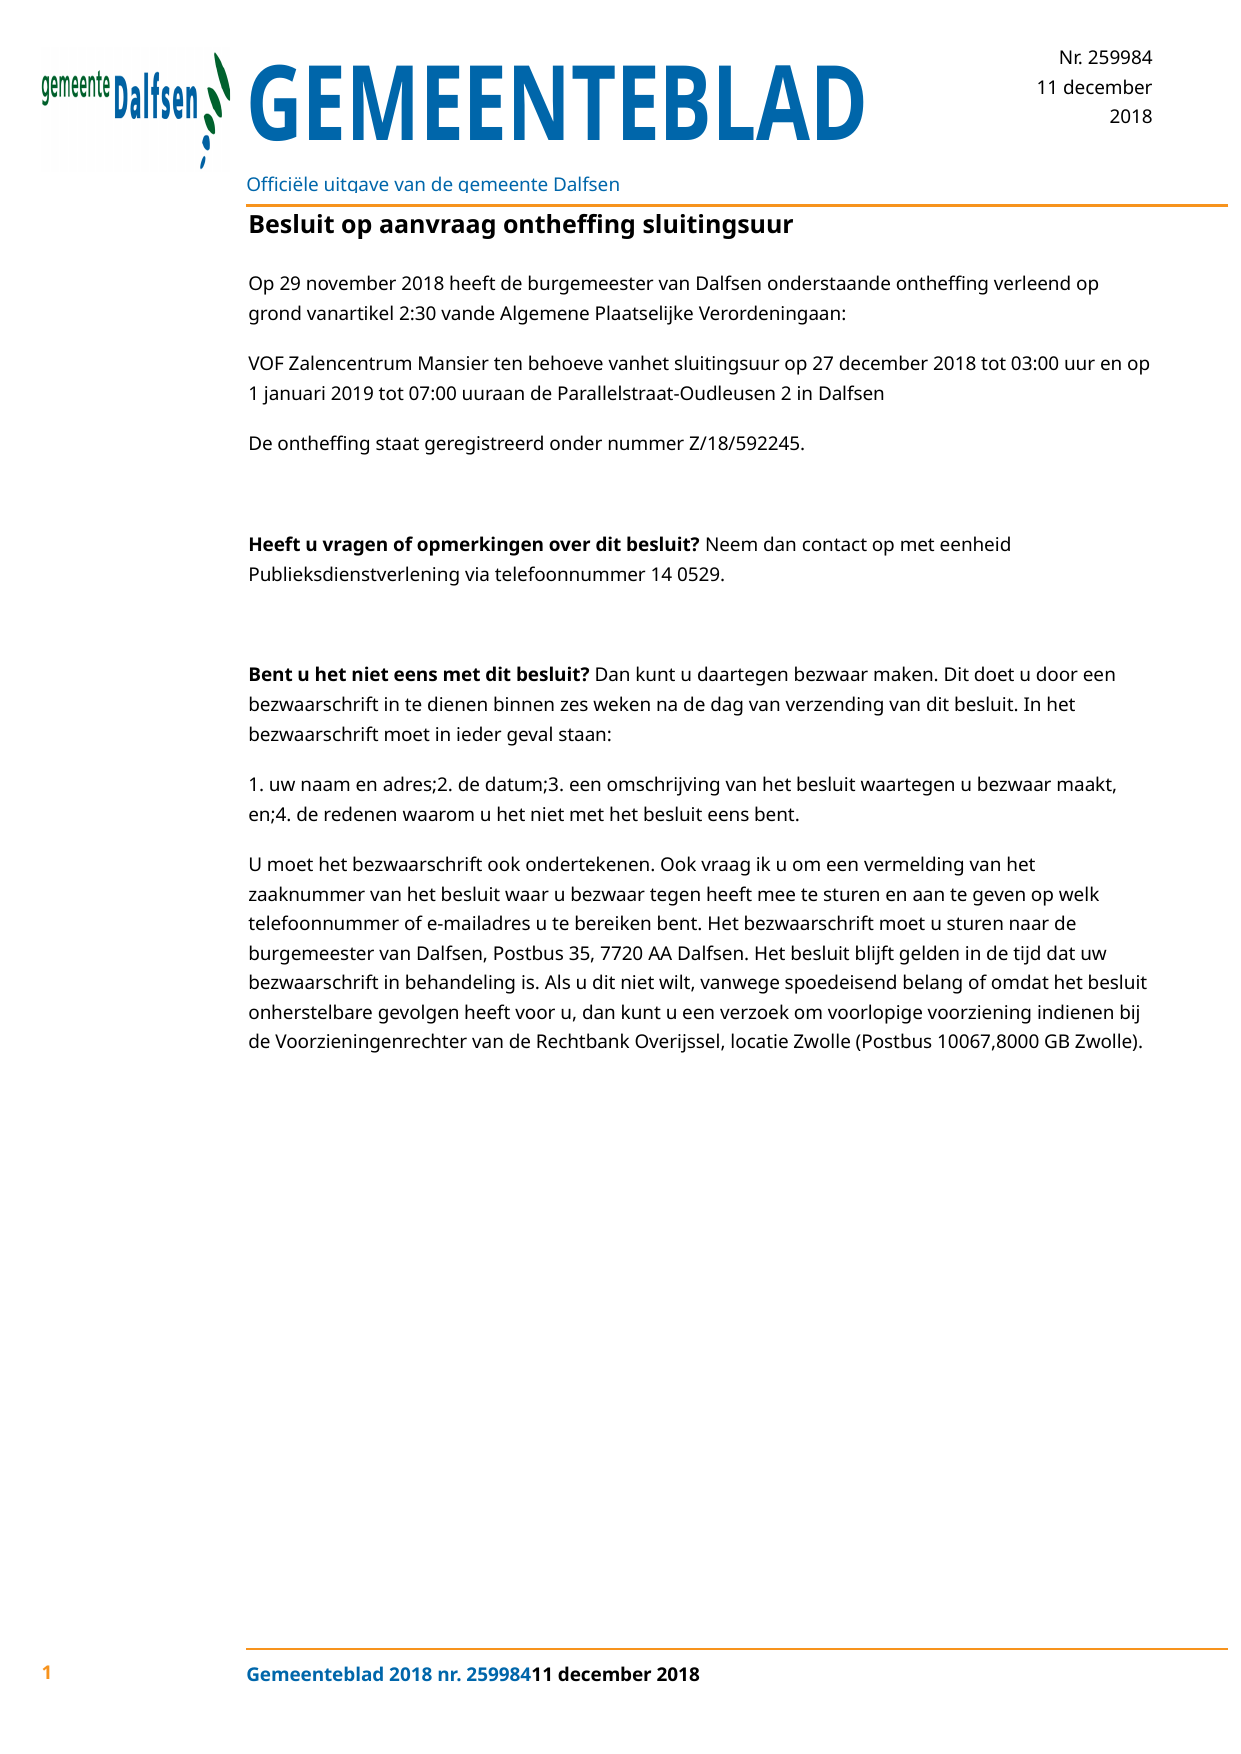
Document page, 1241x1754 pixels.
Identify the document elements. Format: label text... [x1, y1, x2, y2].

text Op 29 november 2018 heeft de burgemeester van Dalfsen onderstaande ontheffing verleend op grond vanartikel 2:30 vande Algemene Plaatselijke Verordeningaan: [248, 270, 1152, 326]
text Heeft u vragen of opmerkingen over dit besluit? Neem dan contact op met eenheid Publieksdienstverlening via telefoonnummer 14 0529. [248, 531, 1152, 586]
text Besluit op aanvraag ontheffing sluitingsuur [248, 207, 1152, 241]
text VOF Zalencentrum Mansier ten behoeve vanhet sluitingsuur op 27 december 2018 tot 03:00 uur en op 1 januari 2019 tot 07:00 uuraan de Parallelstraat-Oudleusen 2 in Dalfsen [248, 350, 1152, 406]
text De ontheffing staat geregistreerd onder nummer Z/18/592245. [248, 430, 1152, 456]
picture [41, 47, 231, 172]
text Bent u het niet eens met dit besluit? Dan kunt u daartegen bezwaar maken. Dit doet u door een bezwaarschrift in te dienen binnen zes weken na de dag van verzending van dit besluit. In het bezwaarschrift moet in ieder geval staan: [248, 662, 1152, 746]
text 1. uw naam en adres;2. de datum;3. een omschrijving van het besluit waartegen u bezwaar maakt, en;4. de redenen waarom u het niet met het besluit eens bent. [248, 771, 1152, 826]
text U moet het bezwaarschrift ook ondertekenen. Ook vraag ik u om een vermelding van het zaaknummer van het besluit waar u bezwaar tegen heeft mee te sturen en aan te geven op welk telefoonnummer of e-mailadres u te bereiken bent. Het bezwaarschrift moet u sturen naar de burgemeester van Dalfsen, Postbus 35, 7720 AA Dalfsen. Het besluit blijft gelden in de tijd dat uw bezwaarschrift in behandeling is. Als u dit niet wilt, vanwege spoedeisend belang of omdat het besluit onherstelbare gevolgen heeft voor u, dan kunt u een verzoek om voorlopige voorziening indienen bij de Voorzieningenrechter van de Rechtbank Overijssel, locatie Zwolle (Postbus 10067,8000 GB Zwolle). [248, 851, 1152, 1054]
